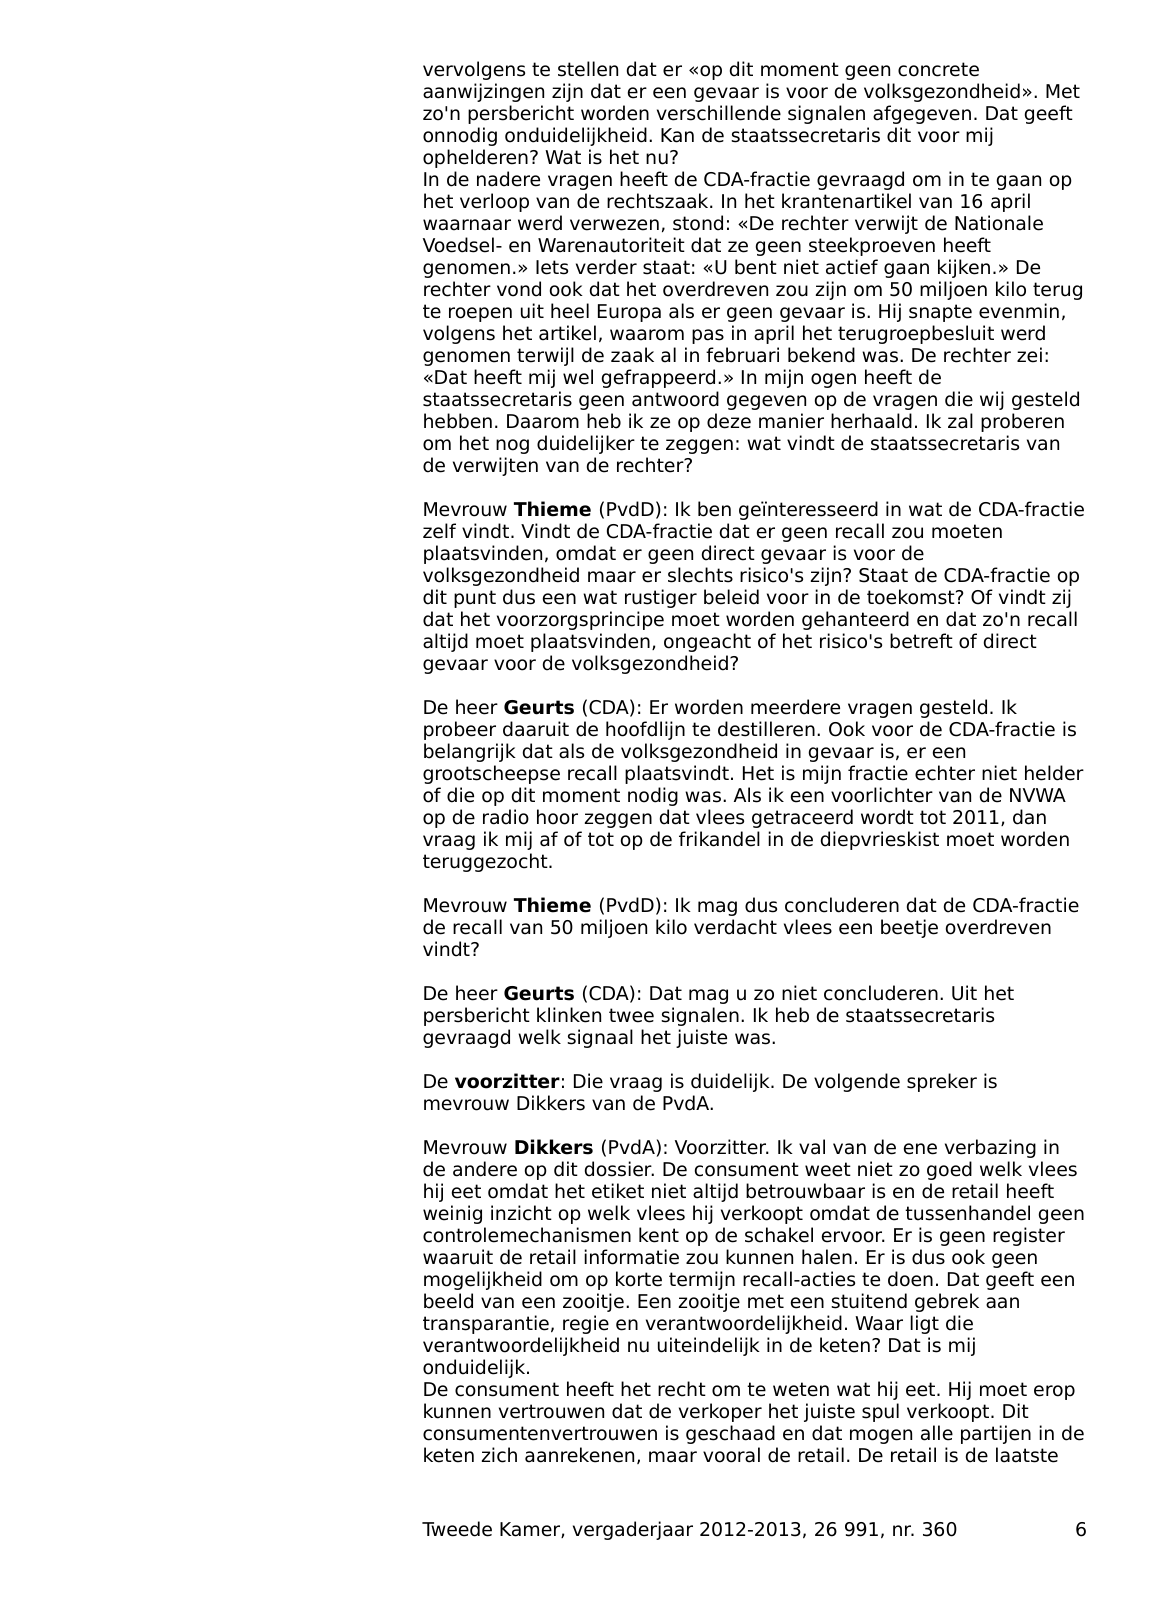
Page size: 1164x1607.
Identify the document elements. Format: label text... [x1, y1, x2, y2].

text De heer Geurts (CDA): Dat mag u zo niet concluderen. Uit het persbericht klinken twee signalen. Ik heb de staatssecretaris gevraagd welk signaal het juiste was. [422, 983, 1087, 1049]
text Mevrouw Dikkers (PvdA): Voorzitter. Ik val van de ene verbazing in de andere op dit dossier. De consument weet niet zo goed welk vlees hij eet omdat het etiket niet altijd betrouwbaar is en de retail heeft weinig inzicht op welk vlees hij verkoopt omdat de tussenhandel geen controlemechanismen kent op de schakel ervoor. Er is geen register waaruit de retail informatie zou kunnen halen. Er is dus ook geen mogelijkheid om op korte termijn recall-acties te doen. Dat geeft een beeld van een zooitje. Een zooitje met een stuitend gebrek aan transparantie, regie en verantwoordelijkheid. Waar ligt die verantwoordelijkheid nu uiteindelijk in de keten? Dat is mij onduidelijk. [422, 1137, 1087, 1379]
text De voorzitter: Die vraag is duidelijk. De volgende spreker is mevrouw Dikkers van de PvdA. [422, 1071, 1087, 1115]
text Mevrouw Thieme (PvdD): Ik ben geïnteresseerd in wat de CDA-fractie zelf vindt. Vindt de CDA-fractie dat er geen recall zou moeten plaatsvinden, omdat er geen direct gevaar is voor de volksgezondheid maar er slechts risico's zijn? Staat de CDA-fractie op dit punt dus een wat rustiger beleid voor in de toekomst? Of vindt zij dat het voorzorgsprincipe moet worden gehanteerd en dat zo'n recall altijd moet plaatsvinden, ongeacht of het risico's betreft of direct gevaar voor de volksgezondheid? [422, 499, 1087, 675]
text In de nadere vragen heeft de CDA-fractie gevraagd om in te gaan op het verloop van de rechtszaak. In het krantenartikel van 16 april waarnaar werd verwezen, stond: «De rechter verwijt de Nationale Voedsel- en Warenautoriteit dat ze geen steekproeven heeft genomen.» Iets verder staat: «U bent niet actief gaan kijken.» De rechter vond ook dat het overdreven zou zijn om 50 miljoen kilo terug te roepen uit heel Europa als er geen gevaar is. Hij snapte evenmin, volgens het artikel, waarom pas in april het terugroepbesluit werd genomen terwijl de zaak al in februari bekend was. De rechter zei: «Dat heeft mij wel gefrappeerd.» In mijn ogen heeft de staatssecretaris geen antwoord gegeven op de vragen die wij gesteld hebben. Daarom heb ik ze op deze manier herhaald. Ik zal proberen om het nog duidelijker te zeggen: wat vindt de staatssecretaris van de verwijten van de rechter? [422, 169, 1087, 477]
text De consument heeft het recht om te weten wat hij eet. Hij moet erop kunnen vertrouwen dat de verkoper het juiste spul verkoopt. Dit consumentenvertrouwen is geschaad en dat mogen alle partijen in de keten zich aanrekenen, maar vooral de retail. De retail is de laatste [422, 1379, 1087, 1467]
text Mevrouw Thieme (PvdD): Ik mag dus concluderen dat de CDA-fractie de recall van 50 miljoen kilo verdacht vlees een beetje overdreven vindt? [422, 895, 1087, 961]
text De heer Geurts (CDA): Er worden meerdere vragen gesteld. Ik probeer daaruit de hoofdlijn te destilleren. Ook voor de CDA-fractie is belangrijk dat als de volksgezondheid in gevaar is, er een grootscheepse recall plaatsvindt. Het is mijn fractie echter niet helder of die op dit moment nodig was. Als ik een voorlichter van de NVWA op de radio hoor zeggen dat vlees getraceerd wordt tot 2011, dan vraag ik mij af of tot op de frikandel in de diepvrieskist moet worden teruggezocht. [422, 697, 1087, 873]
text vervolgens te stellen dat er «op dit moment geen concrete aanwijzingen zijn dat er een gevaar is voor de volksgezondheid». Met zo'n persbericht worden verschillende signalen afgegeven. Dat geeft onnodig onduidelijkheid. Kan de staatssecretaris dit voor mij ophelderen? Wat is het nu? [422, 59, 1087, 169]
